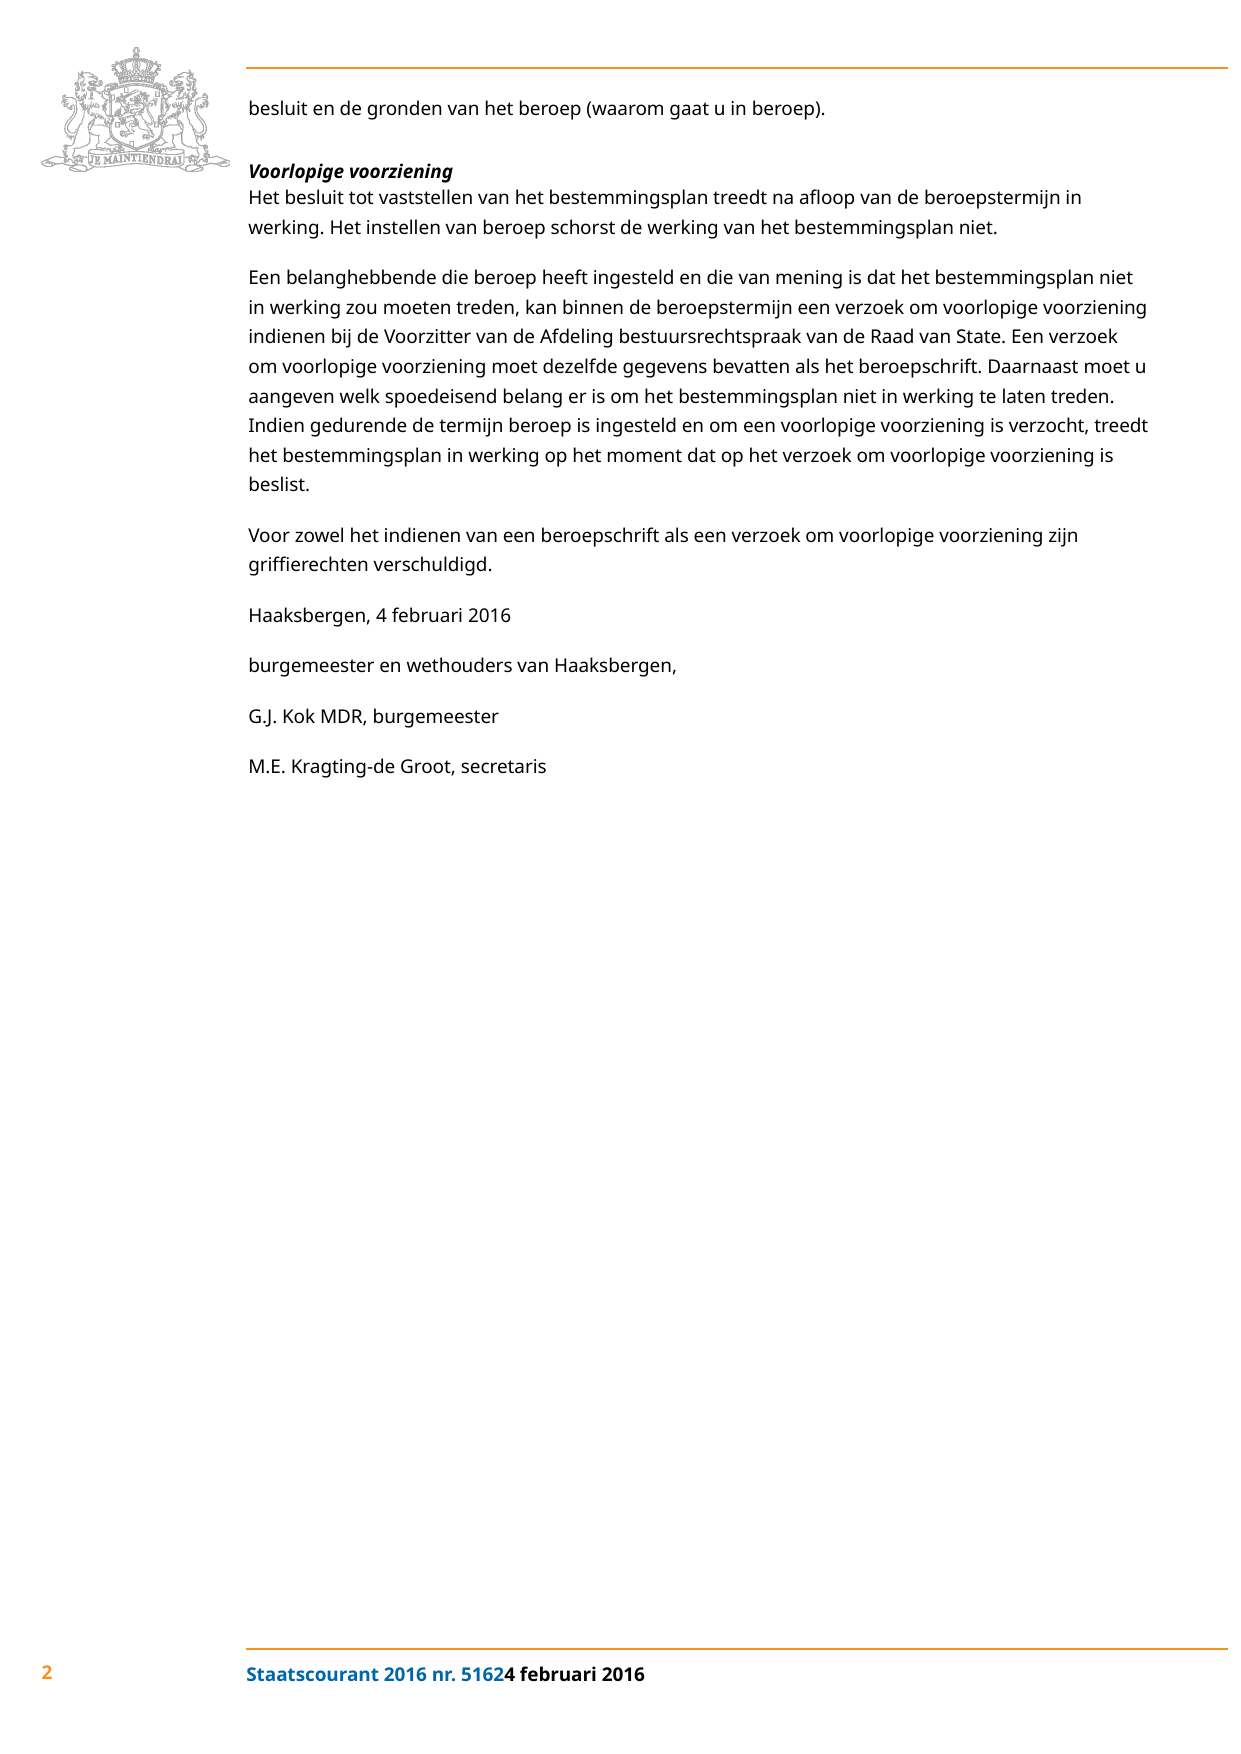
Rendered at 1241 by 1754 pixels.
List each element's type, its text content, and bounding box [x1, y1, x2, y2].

text G.J. Kok MDR, burgemeester [248, 703, 1152, 728]
text besluit en de gronden van het beroep (waarom gaat u in beroep). [248, 95, 1152, 121]
text Het besluit tot vaststellen van het bestemmingsplan treedt na afloop van de beroepstermijn in werking. Het instellen van beroep schorst de werking van het bestemmingsplan niet. [248, 184, 1152, 240]
text Voorlopige voorziening [248, 159, 1152, 184]
text Een belanghebbende die beroep heeft ingesteld en die van mening is dat het bestemmingsplan niet in werking zou moeten treden, kan binnen de beroepstermijn een verzoek om voorlopige voorziening indienen bij de Voorzitter van de Afdeling bestuursrechtspraak van de Raad van State. Een verzoek om voorlopige voorziening moet dezelfde gegevens bevatten als het beroepschrift. Daarnaast moet u aangeven welk spoedeisend belang er is om het bestemmingsplan niet in werking te laten treden. Indien gedurende de termijn beroep is ingesteld en om een voorlopige voorziening is verzocht, treedt het bestemmingsplan in werking op het moment dat op het verzoek om voorlopige voorziening is beslist. [248, 264, 1152, 497]
picture [41, 47, 231, 172]
text Voor zowel het indienen van een beroepschrift als een verzoek om voorlopige voorziening zijn griffierechten verschuldigd. [248, 522, 1152, 577]
text Haaksbergen, 4 februari 2016 [248, 602, 1152, 628]
text M.E. Kragting-de Groot, secretaris [248, 753, 1152, 779]
text burgemeester en wethouders van Haaksbergen, [248, 652, 1152, 678]
